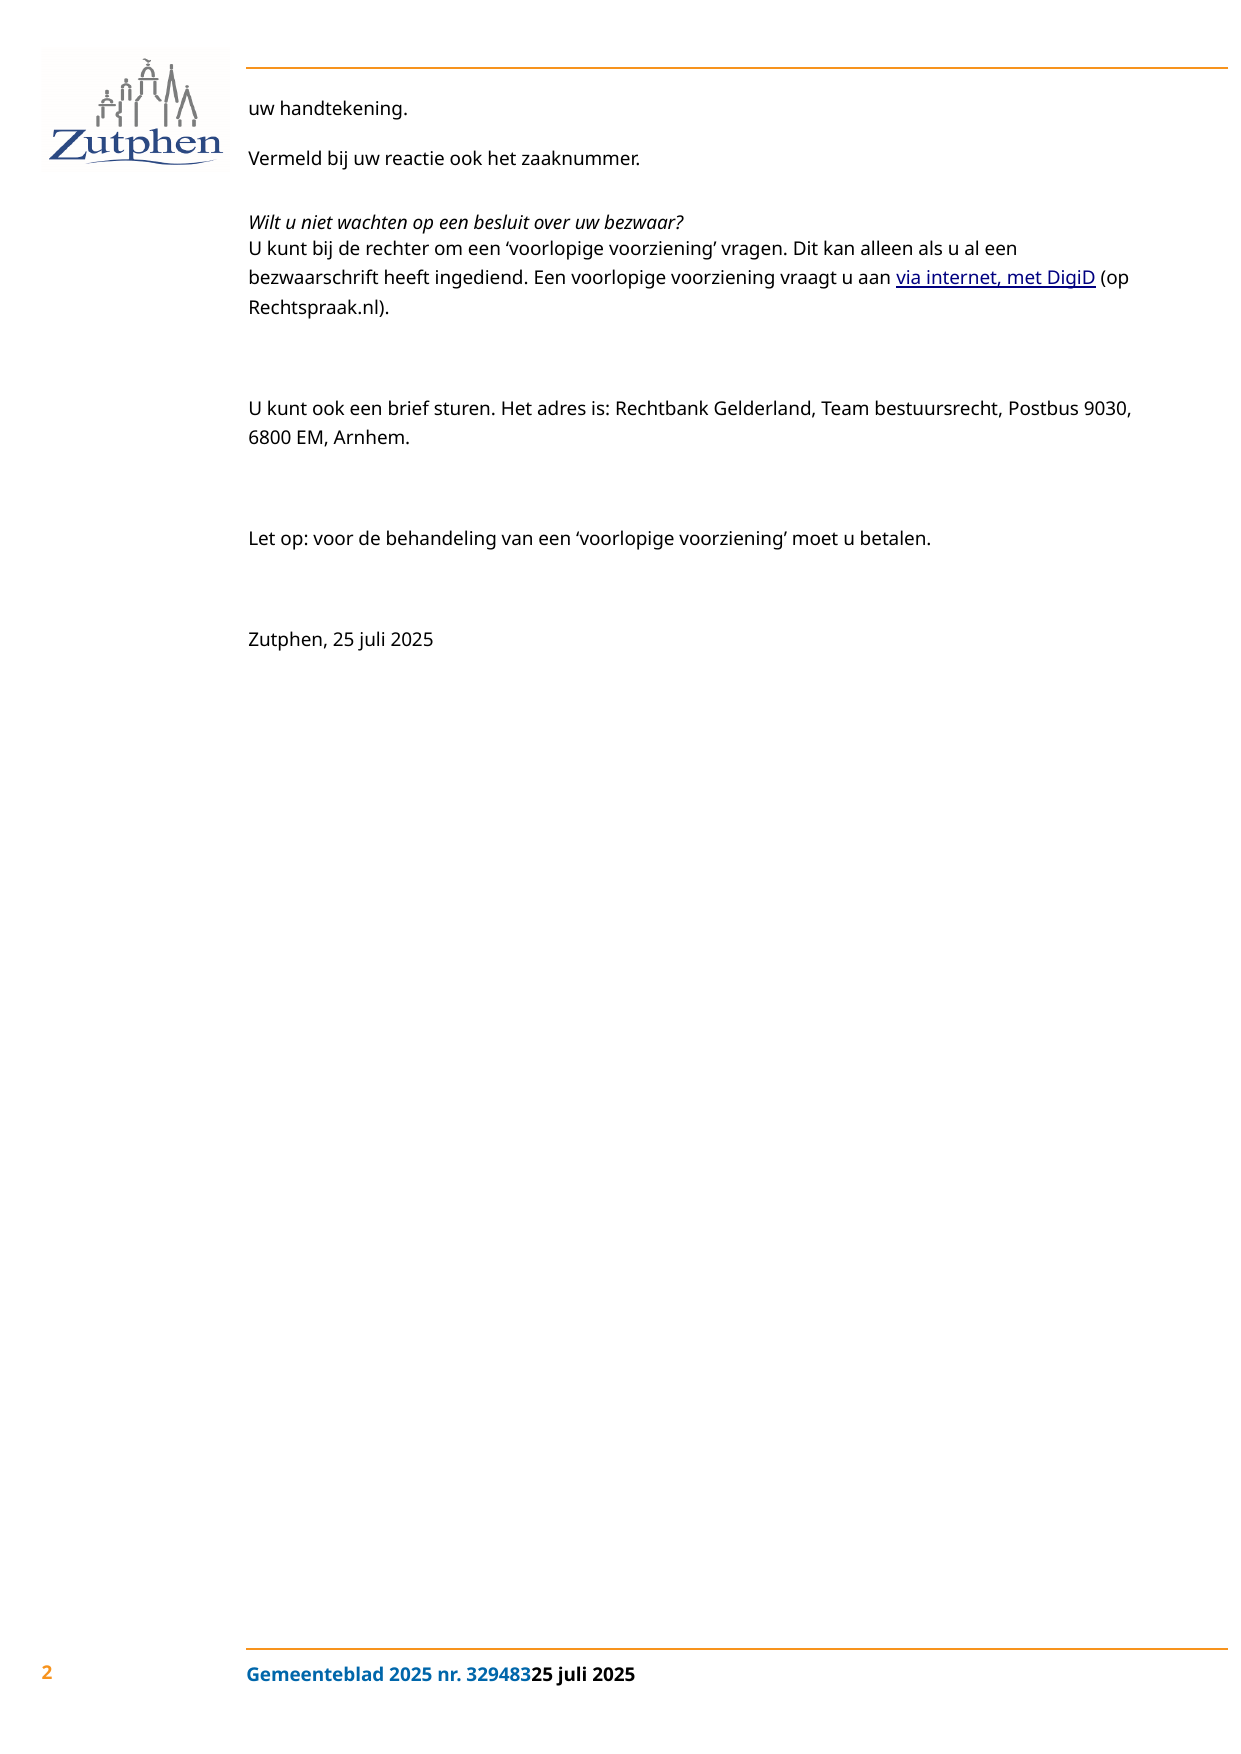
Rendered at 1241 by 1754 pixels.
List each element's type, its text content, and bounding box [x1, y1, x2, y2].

text uw handtekening. [248, 95, 1152, 121]
picture [41, 47, 231, 172]
text Let op: voor de behandeling van een ‘voorlopige voorziening’ moet u betalen. [248, 525, 1152, 551]
text U kunt ook een brief sturen. Het adres is: Rechtbank Gelderland, Team bestuursrecht, Postbus 9030, 6800 EM, Arnhem. [248, 395, 1152, 450]
text Zutphen, 25 juli 2025 [248, 626, 1152, 652]
text Vermeld bij uw reactie ook het zaaknummer. [248, 145, 1152, 171]
text Wilt u niet wachten op een besluit over uw bezwaar? [248, 209, 1152, 235]
text U kunt bij de rechter om een ‘voorlopige voorziening’ vragen. Dit kan alleen als u al een bezwaarschrift heeft ingediend. Een voorlopige voorziening vraagt u aan via internet, met DigiD (op Rechtspraak.nl). [248, 235, 1152, 320]
